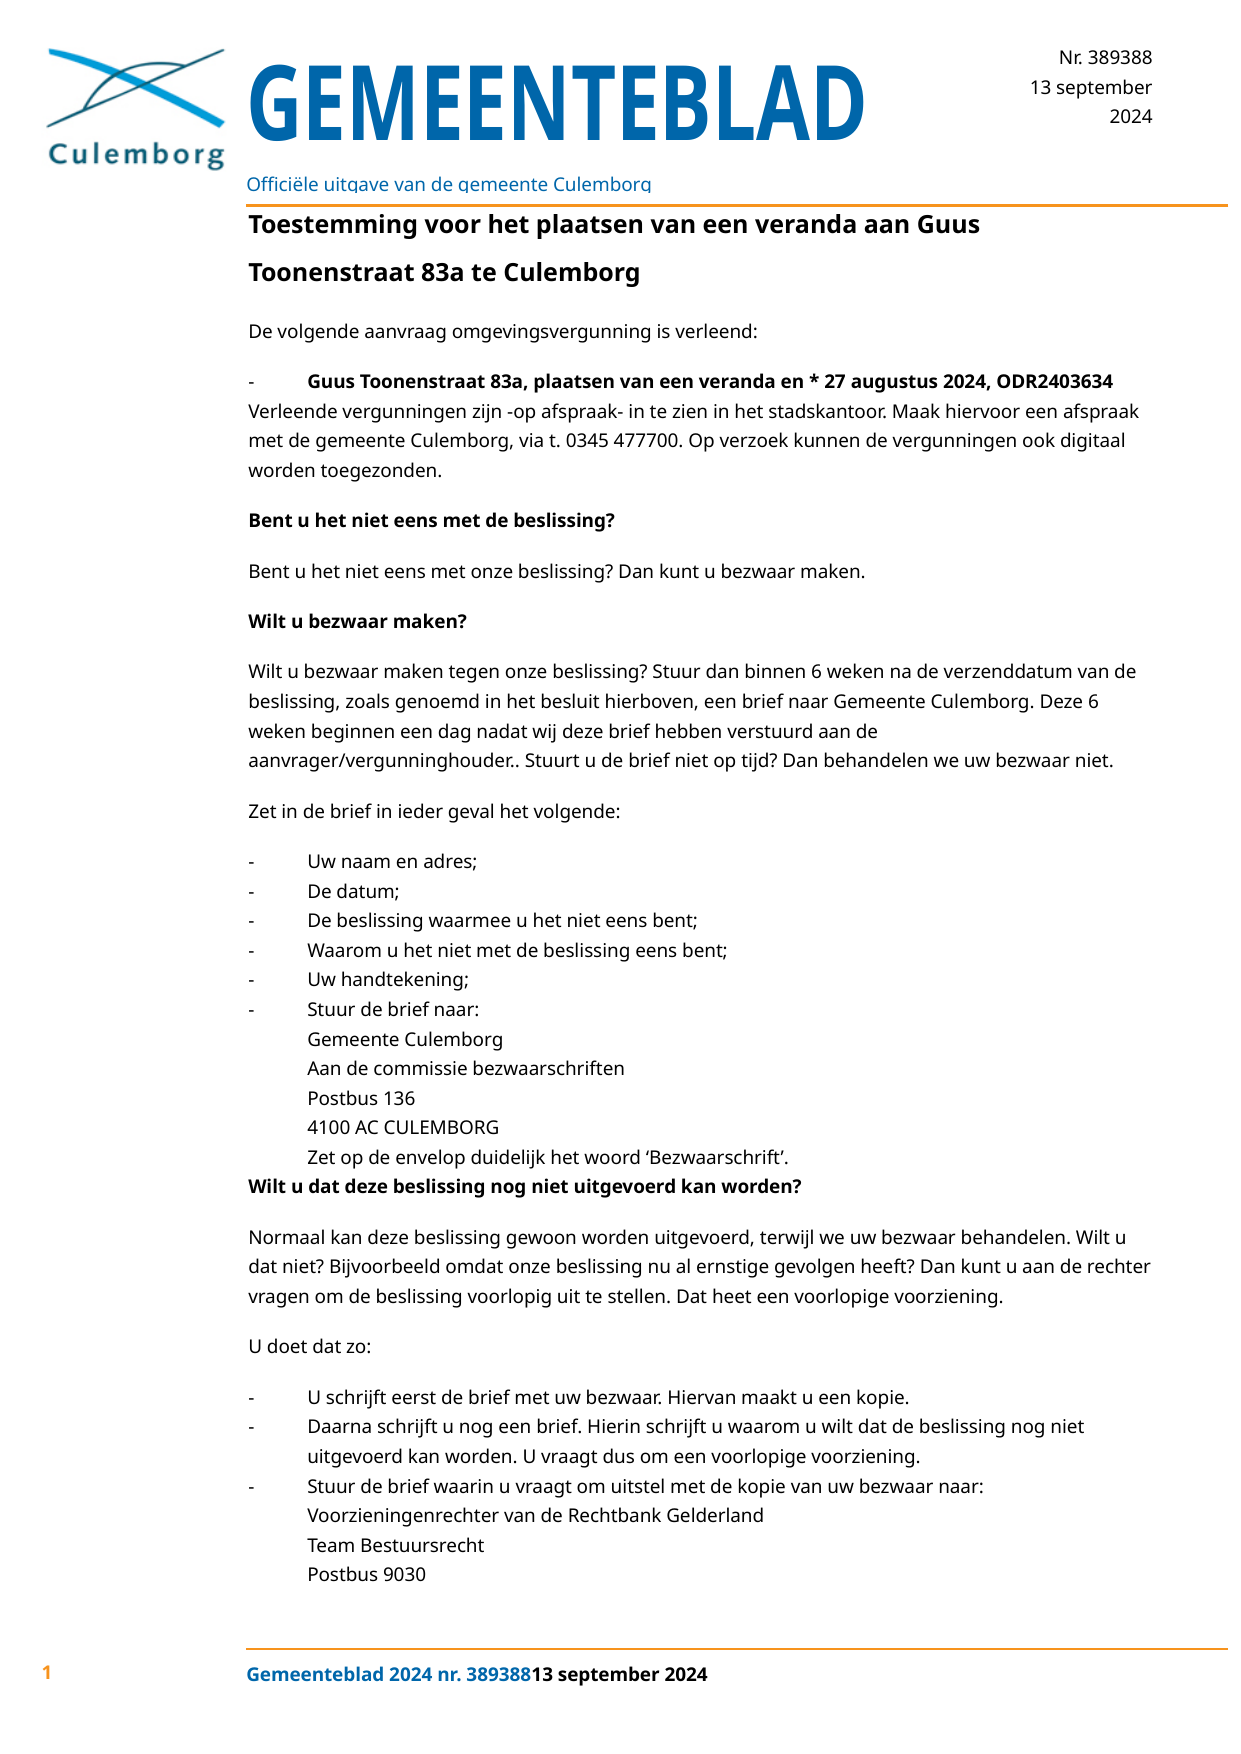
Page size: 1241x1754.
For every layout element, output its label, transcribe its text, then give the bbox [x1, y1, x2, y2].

text Bent u het niet eens met de beslissing? [248, 507, 1152, 533]
list Gemeente Culemborg [248, 1026, 1152, 1052]
list Uw handtekening; [248, 967, 1152, 992]
list 4100 AC CULEMBORG [248, 1114, 1152, 1140]
list Uw naam en adres; [248, 848, 1152, 874]
text De volgende aanvraag omgevingsvergunning is verleend: [248, 318, 1152, 344]
text Zet in de brief in ieder geval het volgende: [248, 798, 1152, 824]
text Wilt u bezwaar maken tegen onze beslissing? Stuur dan binnen 6 weken na de verzenddatum van de beslissing, zoals genoemd in het besluit hierboven, een brief naar Gemeente Culemborg. Deze 6 weken beginnen een dag nadat wij deze brief hebben verstuurd aan de aanvrager/vergunninghouder.. Stuurt u de brief niet op tijd? Dan behandelen we uw bezwaar niet. [248, 659, 1152, 773]
list De beslissing waarmee u het niet eens bent; [248, 907, 1152, 933]
text U doet dat zo: [248, 1334, 1152, 1359]
text Wilt u dat deze beslissing nog niet uitgevoerd kan worden? [248, 1174, 1152, 1199]
list Postbus 136 [248, 1085, 1152, 1111]
list Stuur de brief waarin u vraagt om uitstel met de kopie van uw bezwaar naar: [248, 1473, 1152, 1499]
text Toestemming voor het plaatsen van een veranda aan Guus Toonenstraat 83a te Culemborg [248, 207, 1152, 288]
list Waarom u het niet met de beslissing eens bent; [248, 937, 1152, 963]
list Stuur de brief naar: [248, 996, 1152, 1022]
text Verleende vergunningen zijn -op afspraak- in te zien in het stadskantoor. Maak hiervoor een afspraak met de gemeente Culemborg, via t. 0345 477700. Op verzoek kunnen de vergunningen ook digitaal worden toegezonden. [248, 398, 1152, 483]
list Zet op de envelop duidelijk het woord ‘Bezwaarschrift’. [248, 1144, 1152, 1170]
list Guus Toonenstraat 83a, plaatsen van een veranda en * 27 augustus 2024, ODR2403634 [248, 368, 1152, 394]
picture [41, 47, 231, 172]
list Postbus 9030 [248, 1562, 1152, 1587]
list De datum; [248, 878, 1152, 904]
text Normaal kan deze beslissing gewoon worden uitgevoerd, terwijl we uw bezwaar behandelen. Wilt u dat niet? Bijvoorbeeld omdat onze beslissing nu al ernstige gevolgen heeft? Dan kunt u aan de rechter vragen om de beslissing voorlopig uit te stellen. Dat heet een voorlopige voorziening. [248, 1224, 1152, 1309]
text Wilt u bezwaar maken? [248, 608, 1152, 634]
list Aan de commissie bezwaarschriften [248, 1055, 1152, 1081]
list Team Bestuursrecht [248, 1532, 1152, 1558]
list U schrijft eerst de brief met uw bezwaar. Hiervan maakt u een kopie. [248, 1384, 1152, 1410]
text Bent u het niet eens met onze beslissing? Dan kunt u bezwaar maken. [248, 558, 1152, 584]
list Voorzieningenrechter van de Rechtbank Gelderland [248, 1502, 1152, 1528]
list Daarna schrijft u nog een brief. Hierin schrijft u waarom u wilt dat de beslissing nog niet uitgevoerd kan worden. U vraagt dus om een voorlopige voorziening. [248, 1414, 1152, 1469]
